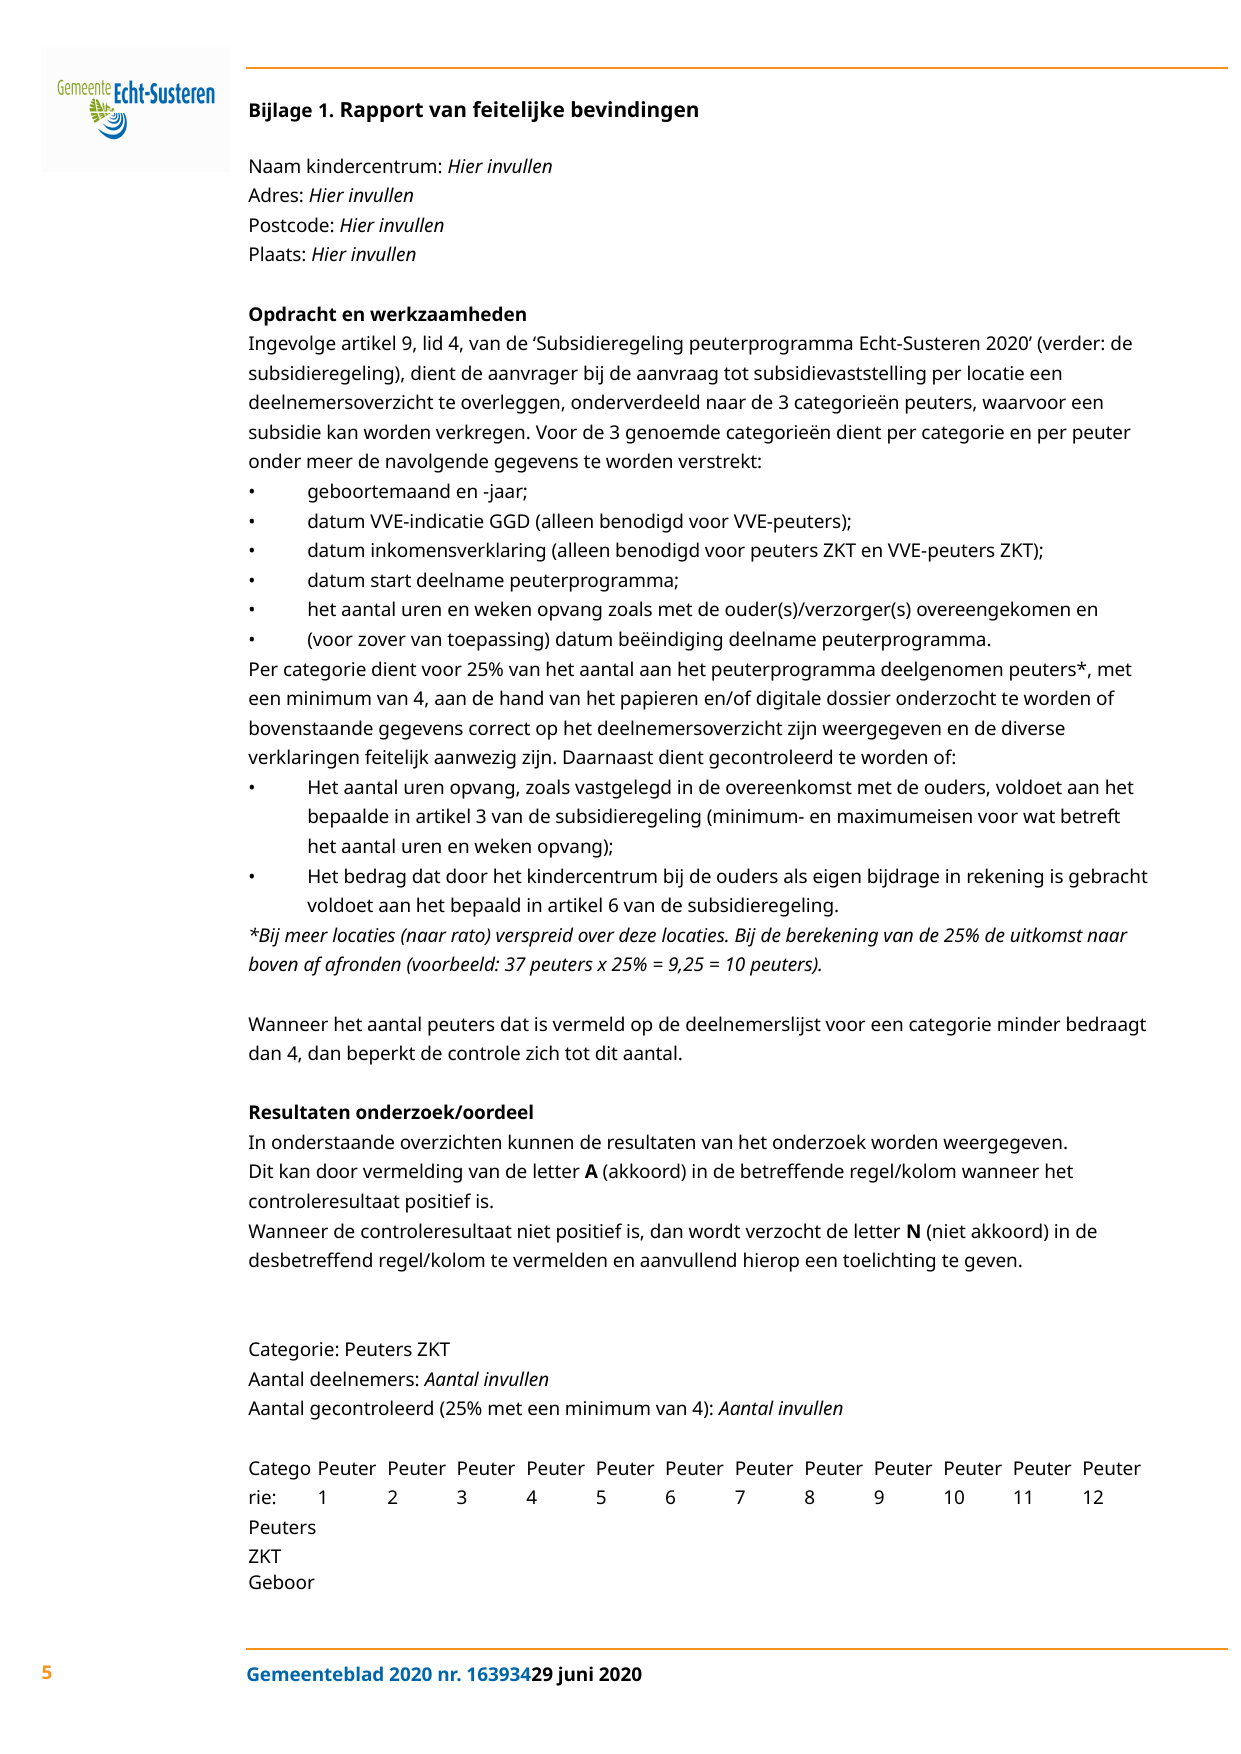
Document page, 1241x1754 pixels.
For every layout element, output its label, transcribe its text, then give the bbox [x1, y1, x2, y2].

text Plaats: Hier invullen [248, 242, 1152, 267]
table_cell [456, 1569, 526, 1595]
text Naam kindercentrum: Hier invullen [248, 153, 1152, 179]
table_header Peuter 11 [1013, 1455, 1082, 1569]
list Het bedrag dat door het kindercentrum bij de ouders als eigen bijdrage in rekening is gebracht voldoet aan het bepaald in artikel 6 van de subsidieregeling. [248, 863, 1152, 918]
list het aantal uren en weken opvang zoals met de ouder(s)/verzorger(s) overeengekomen en [248, 597, 1152, 622]
list datum VVE-indicatie GGD (alleen benodigd voor VVE-peuters); [248, 508, 1152, 534]
text Opdracht en werkzaamheden [248, 301, 1152, 327]
table_header Peuter 6 [665, 1455, 734, 1569]
table_cell [943, 1569, 1013, 1595]
text Resultaten onderzoek/oordeel [248, 1099, 1152, 1125]
table_cell [387, 1569, 456, 1595]
table_header Peuter 12 [1082, 1455, 1152, 1569]
text Categorie: Peuters ZKT [248, 1336, 1152, 1362]
text Wanneer de controleresultaat niet positief is, dan wordt verzocht de letter N (niet akkoord) in de desbetreffend regel/kolom te vermelden en aanvullend hierop een toelichting te geven. [248, 1218, 1152, 1273]
table_cell [874, 1569, 943, 1595]
text In onderstaande overzichten kunnen de resultaten van het onderzoek worden weergegeven. [248, 1129, 1152, 1155]
table_header Peuter 5 [596, 1455, 665, 1569]
text Dit kan door vermelding van de letter A (akkoord) in de betreffende regel/kolom wanneer het controleresultaat positief is. [248, 1159, 1152, 1214]
table_header Peuter 2 [387, 1455, 456, 1569]
table_cell [735, 1569, 804, 1595]
text *Bij meer locaties (naar rato) verspreid over deze locaties. Bij de berekening van de 25% de uitkomst naar boven af afronden (voorbeeld: 37 peuters x 25% = 9,25 = 10 peuters). [248, 922, 1152, 977]
table_header Peuter 8 [804, 1455, 873, 1569]
table_header Peuter 3 [456, 1455, 526, 1569]
table_header Peuter 10 [943, 1455, 1013, 1569]
list Het aantal uren opvang, zoals vastgelegd in de overeenkomst met de ouders, voldoet aan het bepaalde in artikel 3 van de subsidieregeling (minimum- en maximumeisen voor wat betreft het aantal uren en weken opvang); [248, 774, 1152, 859]
list (voor zover van toepassing) datum beëindiging deelname peuterprogramma. [248, 626, 1152, 652]
text Bijlage 1. Rapport van feitelijke bevindingen [248, 95, 1152, 123]
table_header Peuter 4 [526, 1455, 596, 1569]
table_cell [665, 1569, 734, 1595]
table_cell [318, 1569, 387, 1595]
list datum inkomensverklaring (alleen benodigd voor peuters ZKT en VVE-peuters ZKT); [248, 537, 1152, 563]
text Postcode: Hier invullen [248, 212, 1152, 238]
table_header Peuter 1 [318, 1455, 387, 1569]
table_header Categorie: Peuters ZKT [248, 1455, 317, 1569]
text Aantal deelnemers: Aantal invullen [248, 1366, 1152, 1392]
text Ingevolge artikel 9, lid 4, van de ‘Subsidieregeling peuterprogramma Echt-Susteren 2020’ (verder: de subsidieregeling), dient de aanvrager bij de aanvraag tot subsidievaststelling per locatie een deelnemersoverzicht te overleggen, onderverdeeld naar de 3 categorieën peuters, waarvoor een subsidie kan worden verkregen. Voor de 3 genoemde categorieën dient per categorie en per peuter onder meer de navolgende gegevens te worden verstrekt: [248, 330, 1152, 474]
table_cell [596, 1569, 665, 1595]
table_header Peuter 7 [735, 1455, 804, 1569]
list geboortemaand en -jaar; [248, 478, 1152, 504]
table_cell Geboor [248, 1569, 317, 1595]
text Per categorie dient voor 25% van het aantal aan het peuterprogramma deelgenomen peuters*, met een minimum van 4, aan de hand van het papieren en/of digitale dossier onderzocht te worden of bovenstaande gegevens correct op het deelnemersoverzicht zijn weergegeven en de diverse verklaringen feitelijk aanwezig zijn. Daarnaast dient gecontroleerd te worden of: [248, 656, 1152, 770]
table_cell [1013, 1569, 1082, 1595]
table_cell [1082, 1569, 1152, 1595]
text Aantal gecontroleerd (25% met een minimum van 4): Aantal invullen [248, 1395, 1152, 1421]
text Wanneer het aantal peuters dat is vermeld op de deelnemerslijst voor een categorie minder bedraagt dan 4, dan beperkt de controle zich tot dit aantal. [248, 1011, 1152, 1066]
table_header Peuter 9 [874, 1455, 943, 1569]
list datum start deelname peuterprogramma; [248, 567, 1152, 593]
text Adres: Hier invullen [248, 182, 1152, 208]
table_cell [804, 1569, 873, 1595]
table_cell [526, 1569, 596, 1595]
picture [41, 47, 231, 172]
